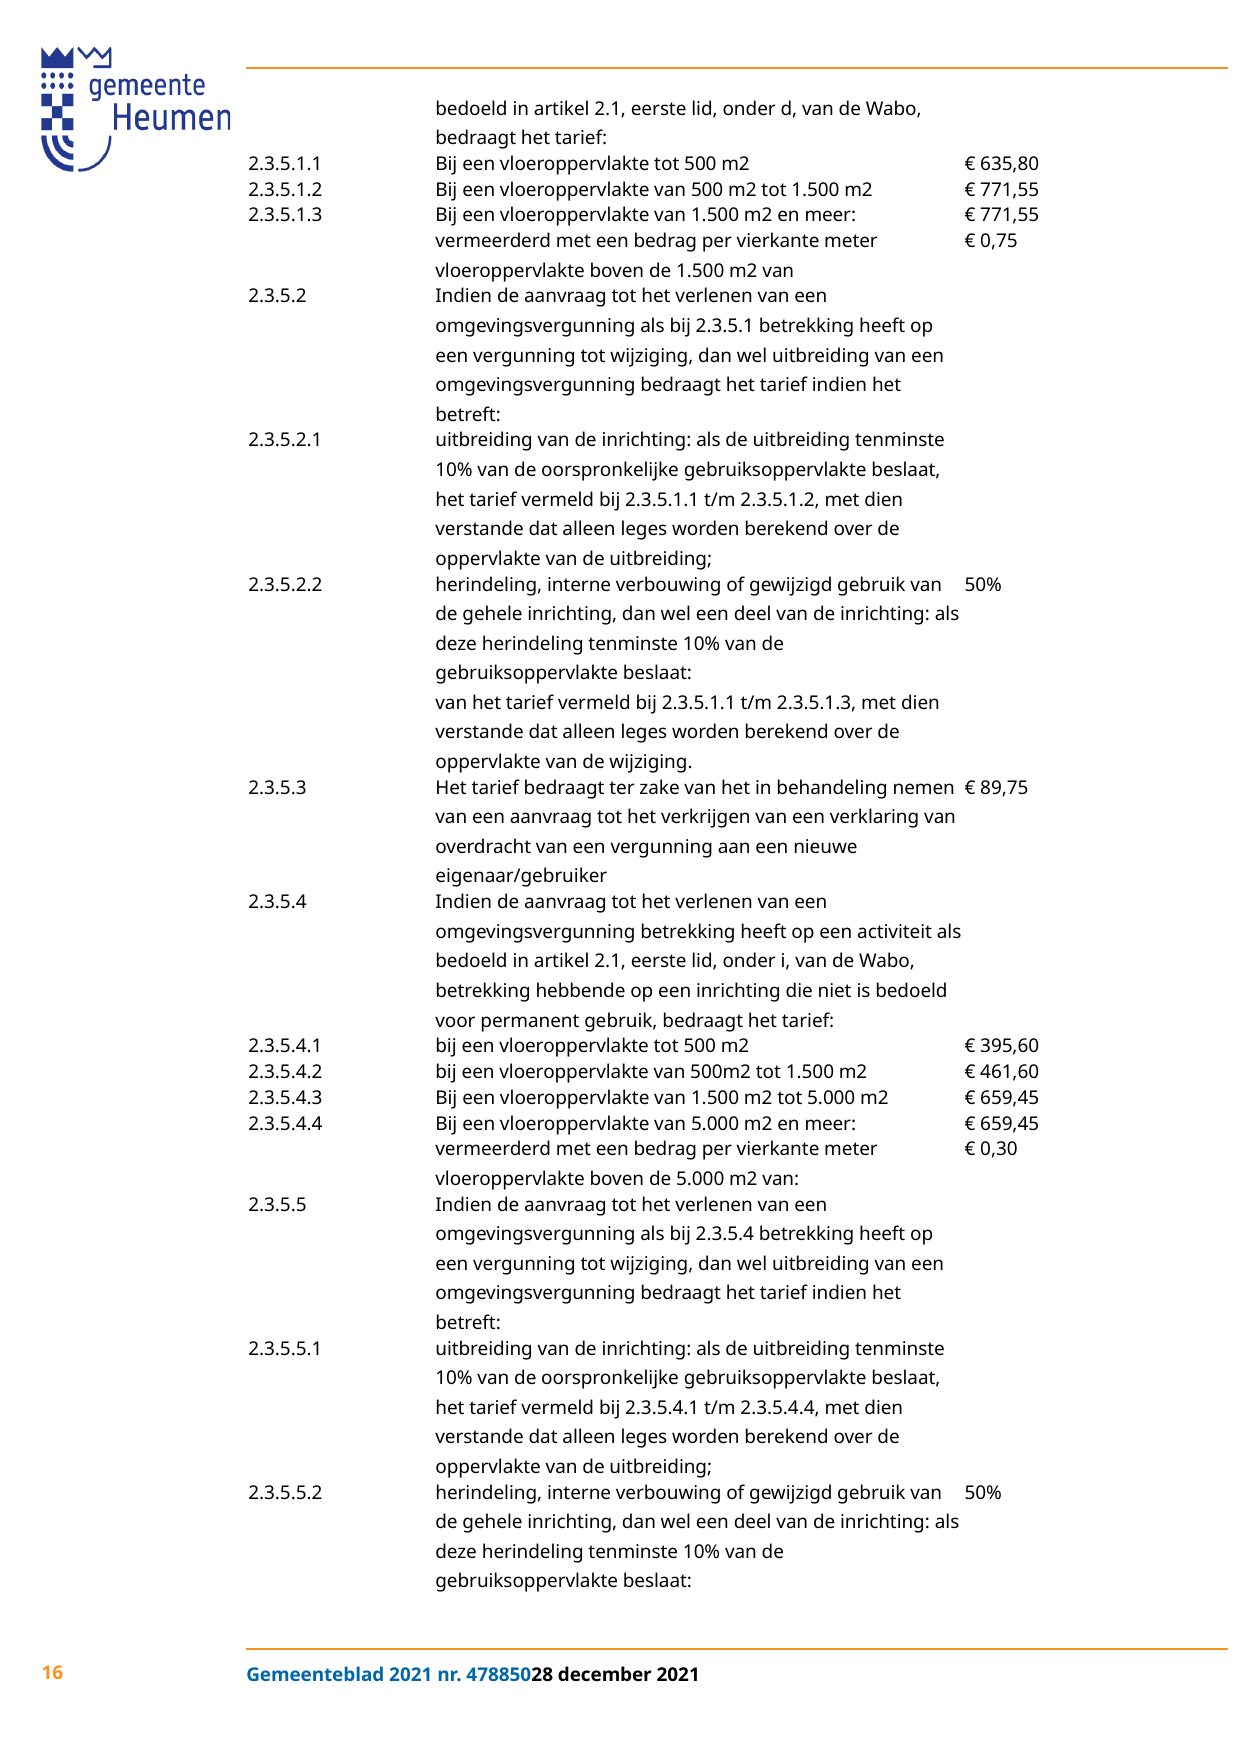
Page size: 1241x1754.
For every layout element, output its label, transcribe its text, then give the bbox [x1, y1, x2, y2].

table_cell 2.3.5.2.2 [248, 571, 435, 774]
table_cell Indien de aanvraag tot het verlenen van een omgevingsvergunning betrekking heeft op een activiteit als bedoeld in artikel 2.1, eerste lid, onder i, van de Wabo, betrekking hebbende op een inrichting die niet is bedoeld voor permanent gebruik, bedraagt het tarief: [435, 889, 964, 1032]
table_cell Indien de aanvraag tot het verlenen van een omgevingsvergunning als bij 2.3.5.1 betrekking heeft op een vergunning tot wijziging, dan wel uitbreiding van een omgevingsvergunning bedraagt het tarief indien het betreft: [435, 283, 964, 427]
table_cell [964, 889, 1152, 1032]
table_cell 2.3.5.1.2 [248, 176, 435, 202]
table_cell Bij een vloeroppervlakte van 1.500 m2 tot 5.000 m2 [435, 1084, 964, 1110]
table_cell [964, 95, 1152, 150]
table_cell € 0,30 [964, 1135, 1152, 1191]
table_cell [248, 1135, 435, 1191]
table_cell 2.3.5.1.1 [248, 150, 435, 176]
table_cell Bij een vloeroppervlakte tot 500 m2 [435, 150, 964, 176]
table_cell Het tarief bedraagt ter zake van het in behandeling nemen van een aanvraag tot het verkrijgen van een verklaring van overdracht van een vergunning aan een nieuwe eigenaar/gebruiker [435, 774, 964, 888]
table_cell 2.3.5.4.4 [248, 1110, 435, 1135]
table_cell [964, 427, 1152, 571]
table_cell Bij een vloeroppervlakte van 5.000 m2 en meer: [435, 1110, 964, 1135]
table_cell 2.3.5.2.1 [248, 427, 435, 571]
table_cell [964, 283, 1152, 427]
table_cell uitbreiding van de inrichting: als de uitbreiding tenminste 10% van de oorspronkelijke gebruiksoppervlakte beslaat, het tarief vermeld bij 2.3.5.4.1 t/m 2.3.5.4.4, met dien verstande dat alleen leges worden berekend over de oppervlakte van de uitbreiding; [435, 1335, 964, 1479]
picture [41, 47, 231, 172]
table_cell 2.3.5.4.3 [248, 1084, 435, 1110]
table_cell bedoeld in artikel 2.1, eerste lid, onder d, van de Wabo, bedraagt het tarief: [435, 95, 964, 150]
table_cell 2.3.5.3 [248, 774, 435, 888]
table_cell 2.3.5.4.2 [248, 1058, 435, 1084]
table_cell bij een vloeroppervlakte van 500m2 tot 1.500 m2 [435, 1058, 964, 1084]
table_cell € 771,55 [964, 202, 1152, 227]
table_cell € 659,45 [964, 1084, 1152, 1110]
table_cell 50% [964, 571, 1152, 774]
table_cell € 771,55 [964, 176, 1152, 202]
table_cell vermeerderd met een bedrag per vierkante meter vloeroppervlakte boven de 5.000 m2 van: [435, 1135, 964, 1191]
table_cell vermeerderd met een bedrag per vierkante meter vloeroppervlakte boven de 1.500 m2 van [435, 227, 964, 283]
table_cell [248, 95, 435, 150]
table_cell € 635,80 [964, 150, 1152, 176]
table_cell Bij een vloeroppervlakte van 500 m2 tot 1.500 m2 [435, 176, 964, 202]
table_cell € 461,60 [964, 1058, 1152, 1084]
table_cell 2.3.5.5.1 [248, 1335, 435, 1479]
table_cell 2.3.5.1.3 [248, 202, 435, 227]
table_cell 2.3.5.5 [248, 1191, 435, 1335]
table_cell [964, 1335, 1152, 1479]
table_cell Bij een vloeroppervlakte van 1.500 m2 en meer: [435, 202, 964, 227]
table_cell € 659,45 [964, 1110, 1152, 1135]
table_cell 2.3.5.4.1 [248, 1033, 435, 1058]
table_cell bij een vloeroppervlakte tot 500 m2 [435, 1033, 964, 1058]
table_cell [248, 227, 435, 283]
table_cell 2.3.5.2 [248, 283, 435, 427]
table_cell herindeling, interne verbouwing of gewijzigd gebruik van de gehele inrichting, dan wel een deel van de inrichting: als deze herindeling tenminste 10% van de gebruiksoppervlakte beslaat: [435, 1479, 964, 1593]
table_cell € 0,75 [964, 227, 1152, 283]
table_cell € 89,75 [964, 774, 1152, 888]
table_cell [964, 1191, 1152, 1335]
table_cell 2.3.5.4 [248, 889, 435, 1032]
table_cell Indien de aanvraag tot het verlenen van een omgevingsvergunning als bij 2.3.5.4 betrekking heeft op een vergunning tot wijziging, dan wel uitbreiding van een omgevingsvergunning bedraagt het tarief indien het betreft: [435, 1191, 964, 1335]
table_cell € 395,60 [964, 1033, 1152, 1058]
table_cell 50% [964, 1479, 1152, 1593]
table_cell uitbreiding van de inrichting: als de uitbreiding tenminste 10% van de oorspronkelijke gebruiksoppervlakte beslaat, het tarief vermeld bij 2.3.5.1.1 t/m 2.3.5.1.2, met dien verstande dat alleen leges worden berekend over de oppervlakte van de uitbreiding; [435, 427, 964, 571]
table_cell 2.3.5.5.2 [248, 1479, 435, 1593]
table_cell herindeling, interne verbouwing of gewijzigd gebruik van de gehele inrichting, dan wel een deel van de inrichting: als deze herindeling tenminste 10% van de gebruiksoppervlakte beslaat: van het tarief vermeld bij 2.3.5.1.1 t/m 2.3.5.1.3, met dien verstande dat alleen leges worden berekend over de oppervlakte van de wijziging. [435, 571, 964, 774]
